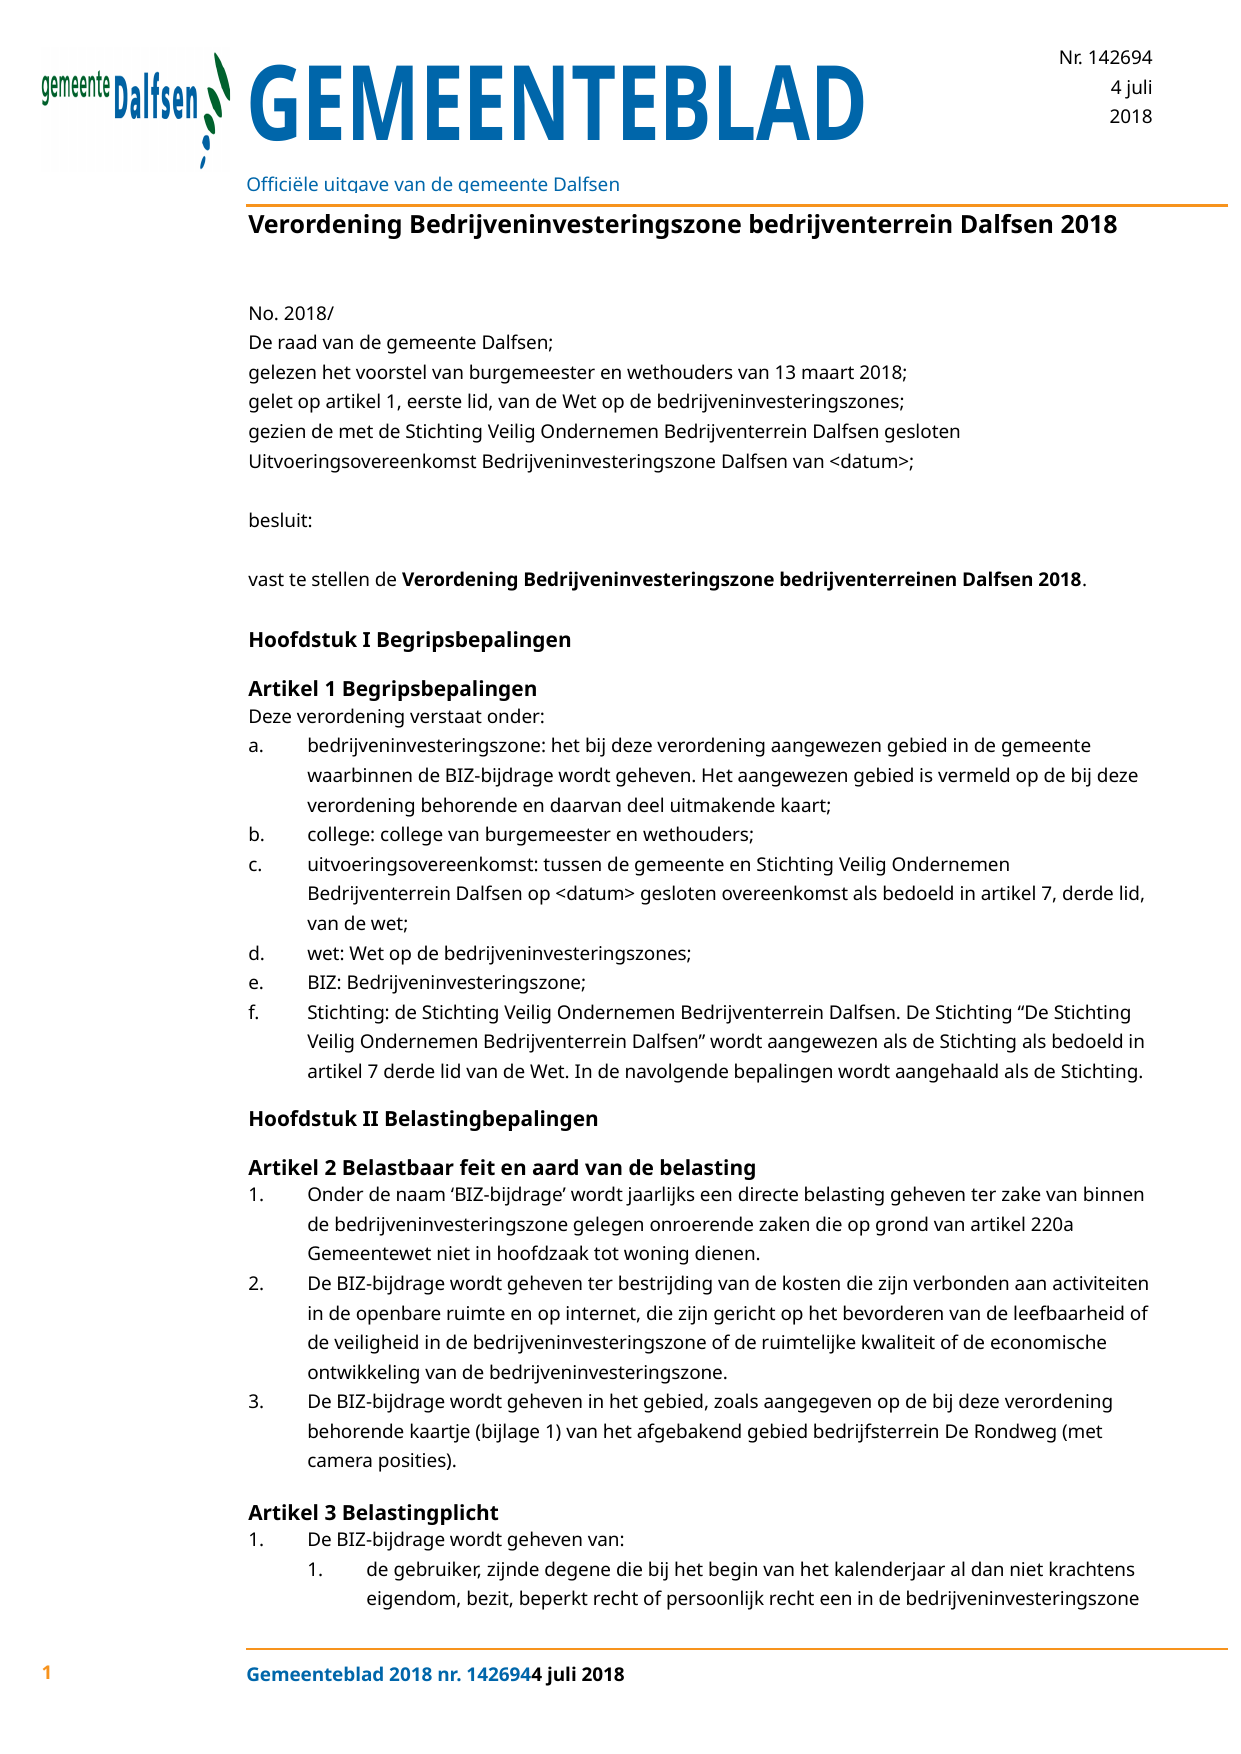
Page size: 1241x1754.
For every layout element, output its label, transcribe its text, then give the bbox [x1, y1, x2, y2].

text gezien de met de Stichting Veilig Ondernemen Bedrijventerrein Dalfsen gesloten Uitvoeringsovereenkomst Bedrijveninvesteringszone Dalfsen van <datum>; [248, 418, 1152, 473]
list college: college van burgemeester en wethouders; [248, 821, 1152, 847]
text besluit: [248, 507, 1152, 533]
list BIZ: Bedrijveninvesteringszone; [248, 969, 1152, 995]
text gelezen het voorstel van burgemeester en wethouders van 13 maart 2018; [248, 359, 1152, 385]
text Artikel 2 Belastbaar feit en aard van de belasting [248, 1153, 1152, 1181]
text Hoofdstuk II Belastingbepalingen [248, 1104, 1152, 1132]
text Verordening Bedrijveninvesteringszone bedrijventerrein Dalfsen 2018 [248, 207, 1152, 241]
list De BIZ-bijdrage wordt geheven van: [248, 1526, 1152, 1552]
list Stichting: de Stichting Veilig Ondernemen Bedrijventerrein Dalfsen. De Stichting “De Stichting Veilig Ondernemen Bedrijventerrein Dalfsen” wordt aangewezen als de Stichting als bedoeld in artikel 7 derde lid van de Wet. In de navolgende bepalingen wordt aangehaald als de Stichting. [248, 999, 1152, 1084]
text De raad van de gemeente Dalfsen; [248, 329, 1152, 355]
text vast te stellen de Verordening Bedrijveninvesteringszone bedrijventerreinen Dalfsen 2018. [248, 566, 1152, 592]
text Artikel 1 Begripsbepalingen [248, 674, 1152, 703]
list de gebruiker, zijnde degene die bij het begin van het kalenderjaar al dan niet krachtens eigendom, bezit, beperkt recht of persoonlijk recht een in de bedrijveninvesteringszone [307, 1556, 1152, 1611]
text Hoofdstuk I Begripsbepalingen [248, 625, 1152, 654]
list wet: Wet op de bedrijveninvesteringszones; [248, 940, 1152, 965]
list uitvoeringsovereenkomst: tussen de gemeente en Stichting Veilig Ondernemen Bedrijventerrein Dalfsen op <datum> gesloten overeenkomst als bedoeld in artikel 7, derde lid, van de wet; [248, 851, 1152, 936]
text gelet op artikel 1, eerste lid, van de Wet op de bedrijveninvesteringszones; [248, 389, 1152, 414]
list De BIZ-bijdrage wordt geheven ter bestrijding van de kosten die zijn verbonden aan activiteiten in de openbare ruimte en op internet, die zijn gericht op het bevorderen van de leefbaarheid of de veiligheid in de bedrijveninvesteringszone of de ruimtelijke kwaliteit of de economische ontwikkeling van de bedrijveninvesteringszone. [248, 1270, 1152, 1384]
list De BIZ-bijdrage wordt geheven in het gebied, zoals aangegeven op de bij deze verordening behorende kaartje (bijlage 1) van het afgebakend gebied bedrijfsterrein De Rondweg (met camera posities). [248, 1388, 1152, 1473]
text Artikel 3 Belastingplicht [248, 1498, 1152, 1526]
picture [41, 47, 231, 172]
list Onder de naam ‘BIZ-bijdrage’ wordt jaarlijks een directe belasting geheven ter zake van binnen de bedrijveninvesteringszone gelegen onroerende zaken die op grond van artikel 220a Gemeentewet niet in hoofdzaak tot woning dienen. [248, 1181, 1152, 1266]
text Deze verordening verstaat onder: [248, 703, 1152, 729]
text No. 2018/ [248, 300, 1152, 326]
list bedrijveninvesteringszone: het bij deze verordening aangewezen gebied in de gemeente waarbinnen de BIZ-bijdrage wordt geheven. Het aangewezen gebied is vermeld op de bij deze verordening behorende en daarvan deel uitmakende kaart; [248, 733, 1152, 817]
